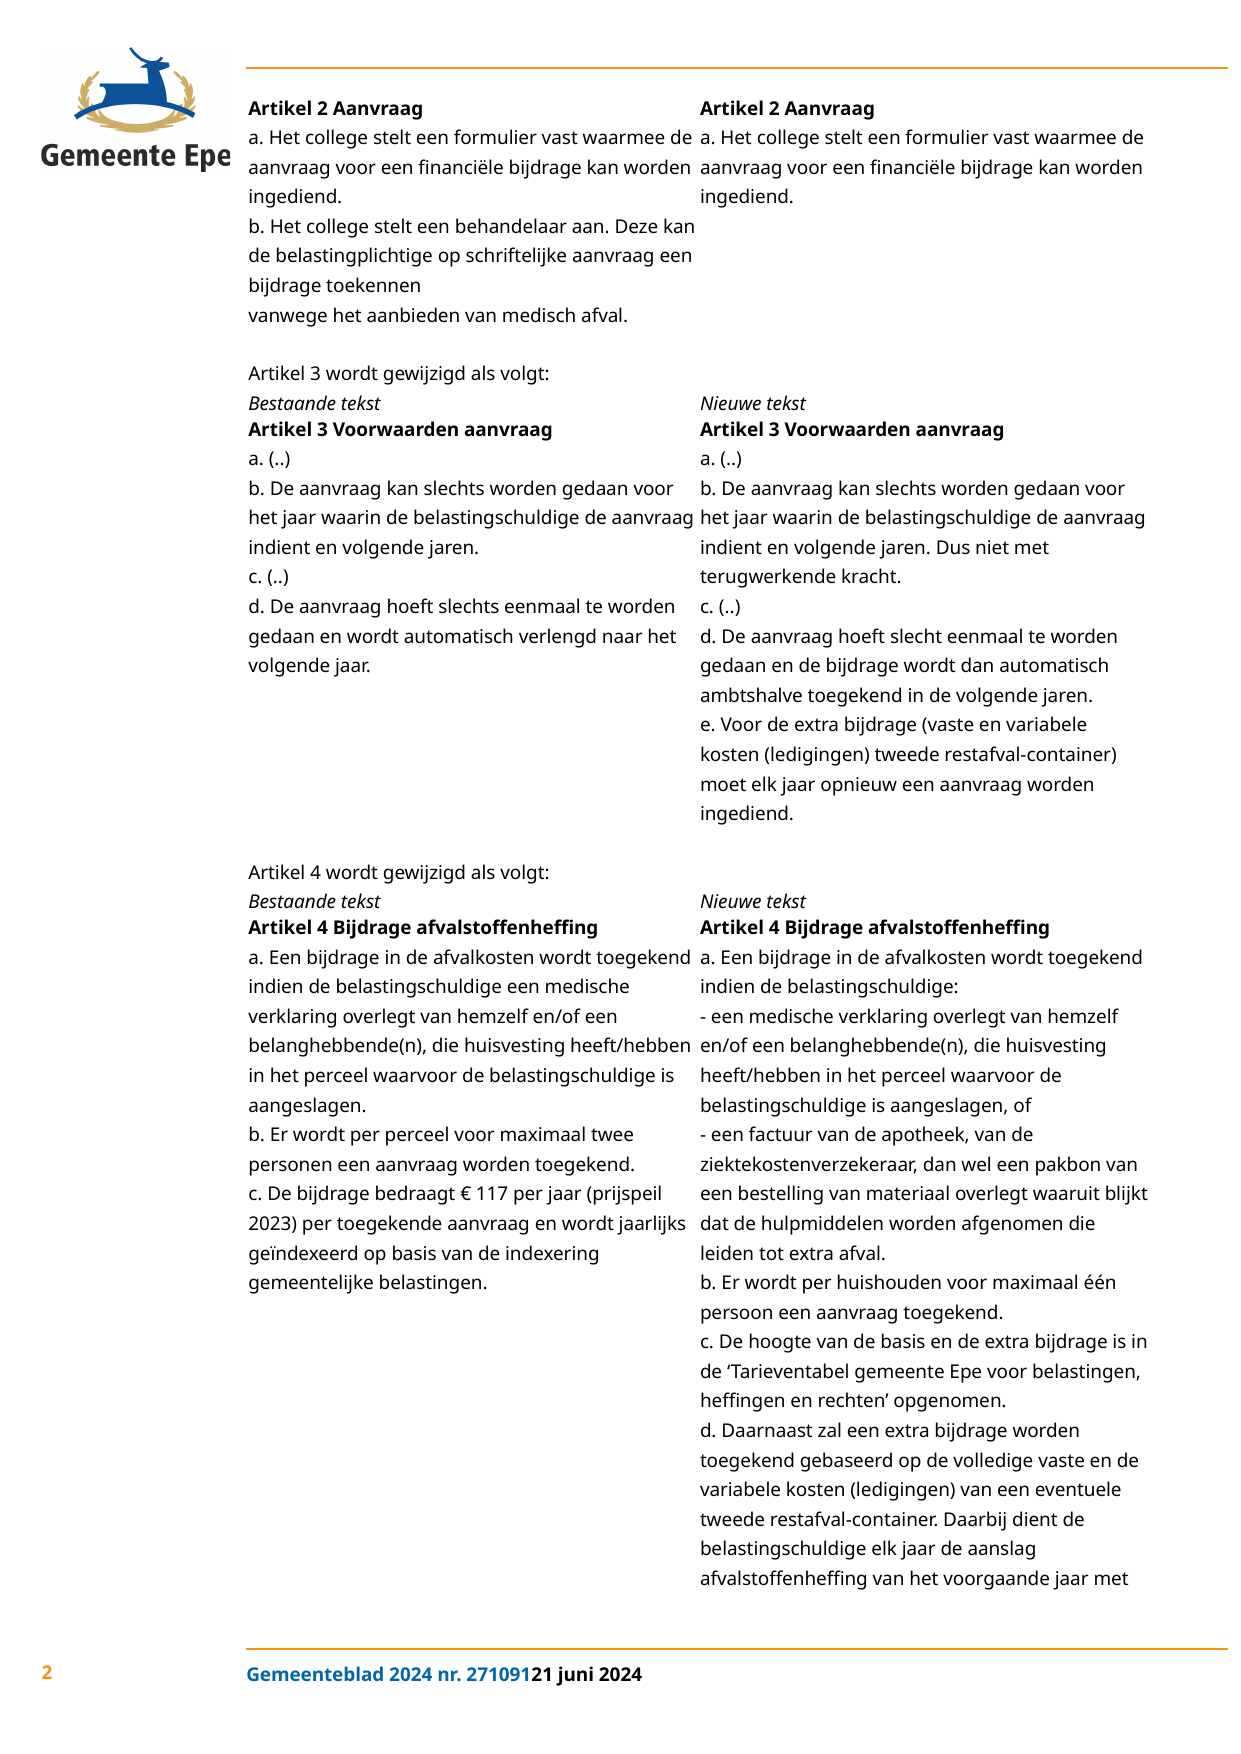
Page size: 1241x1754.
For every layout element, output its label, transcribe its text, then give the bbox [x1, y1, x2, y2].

table_header Bestaande tekst [248, 390, 700, 416]
table_cell Artikel 3 Voorwaarden aanvraag a. (..) b. De aanvraag kan slechts worden gedaan voor het jaar waarin de belastingschuldige de aanvraag indient en volgende jaren. Dus niet met terugwerkende kracht. c. (..) d. De aanvraag hoeft slecht eenmaal te worden gedaan en de bijdrage wordt dan automatisch ambtshalve toegekend in de volgende jaren. e. Voor de extra bijdrage (vaste en variabele kosten (ledigingen) tweede restafval-container) moet elk jaar opnieuw een aanvraag worden ingediend. [700, 416, 1152, 826]
table_header Bestaande tekst [248, 889, 700, 914]
picture [41, 47, 231, 172]
table_cell Artikel 3 Voorwaarden aanvraag a. (..) b. De aanvraag kan slechts worden gedaan voor het jaar waarin de belastingschuldige de aanvraag indient en volgende jaren. c. (..) d. De aanvraag hoeft slechts eenmaal te worden gedaan en wordt automatisch verlengd naar het volgende jaar. [248, 416, 700, 826]
table_cell Artikel 4 Bijdrage afvalstoffenheffing a. Een bijdrage in de afvalkosten wordt toegekend indien de belastingschuldige een medische verklaring overlegt van hemzelf en/of een belanghebbende(n), die huisvesting heeft/hebben in het perceel waarvoor de belastingschuldige is aangeslagen. b. Er wordt per perceel voor maximaal twee personen een aanvraag worden toegekend. c. De bijdrage bedraagt € 117 per jaar (prijspeil 2023) per toegekende aanvraag en wordt jaarlijks geïndexeerd op basis van de indexering gemeentelijke belastingen. [248, 914, 700, 1591]
table_header Nieuwe tekst [700, 889, 1152, 914]
table_cell Artikel 2 Aanvraag a. Het college stelt een formulier vast waarmee de aanvraag voor een financiële bijdrage kan worden ingediend. b. Het college stelt een behandelaar aan. Deze kan de belastingplichtige op schriftelijke aanvraag een bijdrage toekennen vanwege het aanbieden van medisch afval. [248, 95, 700, 328]
text Artikel 3 wordt gewijzigd als volgt: [248, 360, 1152, 386]
table_cell Artikel 4 Bijdrage afvalstoffenheffing a. Een bijdrage in de afvalkosten wordt toegekend indien de belastingschuldige: - een medische verklaring overlegt van hemzelf en/of een belanghebbende(n), die huisvesting heeft/hebben in het perceel waarvoor de belastingschuldige is aangeslagen, of - een factuur van de apotheek, van de ziektekostenverzekeraar, dan wel een pakbon van een bestelling van materiaal overlegt waaruit blijkt dat de hulpmiddelen worden afgenomen die leiden tot extra afval. b. Er wordt per huishouden voor maximaal één persoon een aanvraag toegekend. c. De hoogte van de basis en de extra bijdrage is in de ‘Tarieventabel gemeente Epe voor belastingen, heffingen en rechten’ opgenomen. d. Daarnaast zal een extra bijdrage worden toegekend gebaseerd op de volledige vaste en de variabele kosten (ledigingen) van een eventuele tweede restafval-container. Daarbij dient de belastingschuldige elk jaar de aanslag afvalstoffenheffing van het voorgaande jaar met [700, 914, 1152, 1591]
table_header Nieuwe tekst [700, 390, 1152, 416]
text Artikel 4 wordt gewijzigd als volgt: [248, 859, 1152, 885]
table_cell Artikel 2 Aanvraag a. Het college stelt een formulier vast waarmee de aanvraag voor een financiële bijdrage kan worden ingediend. [700, 95, 1152, 328]
